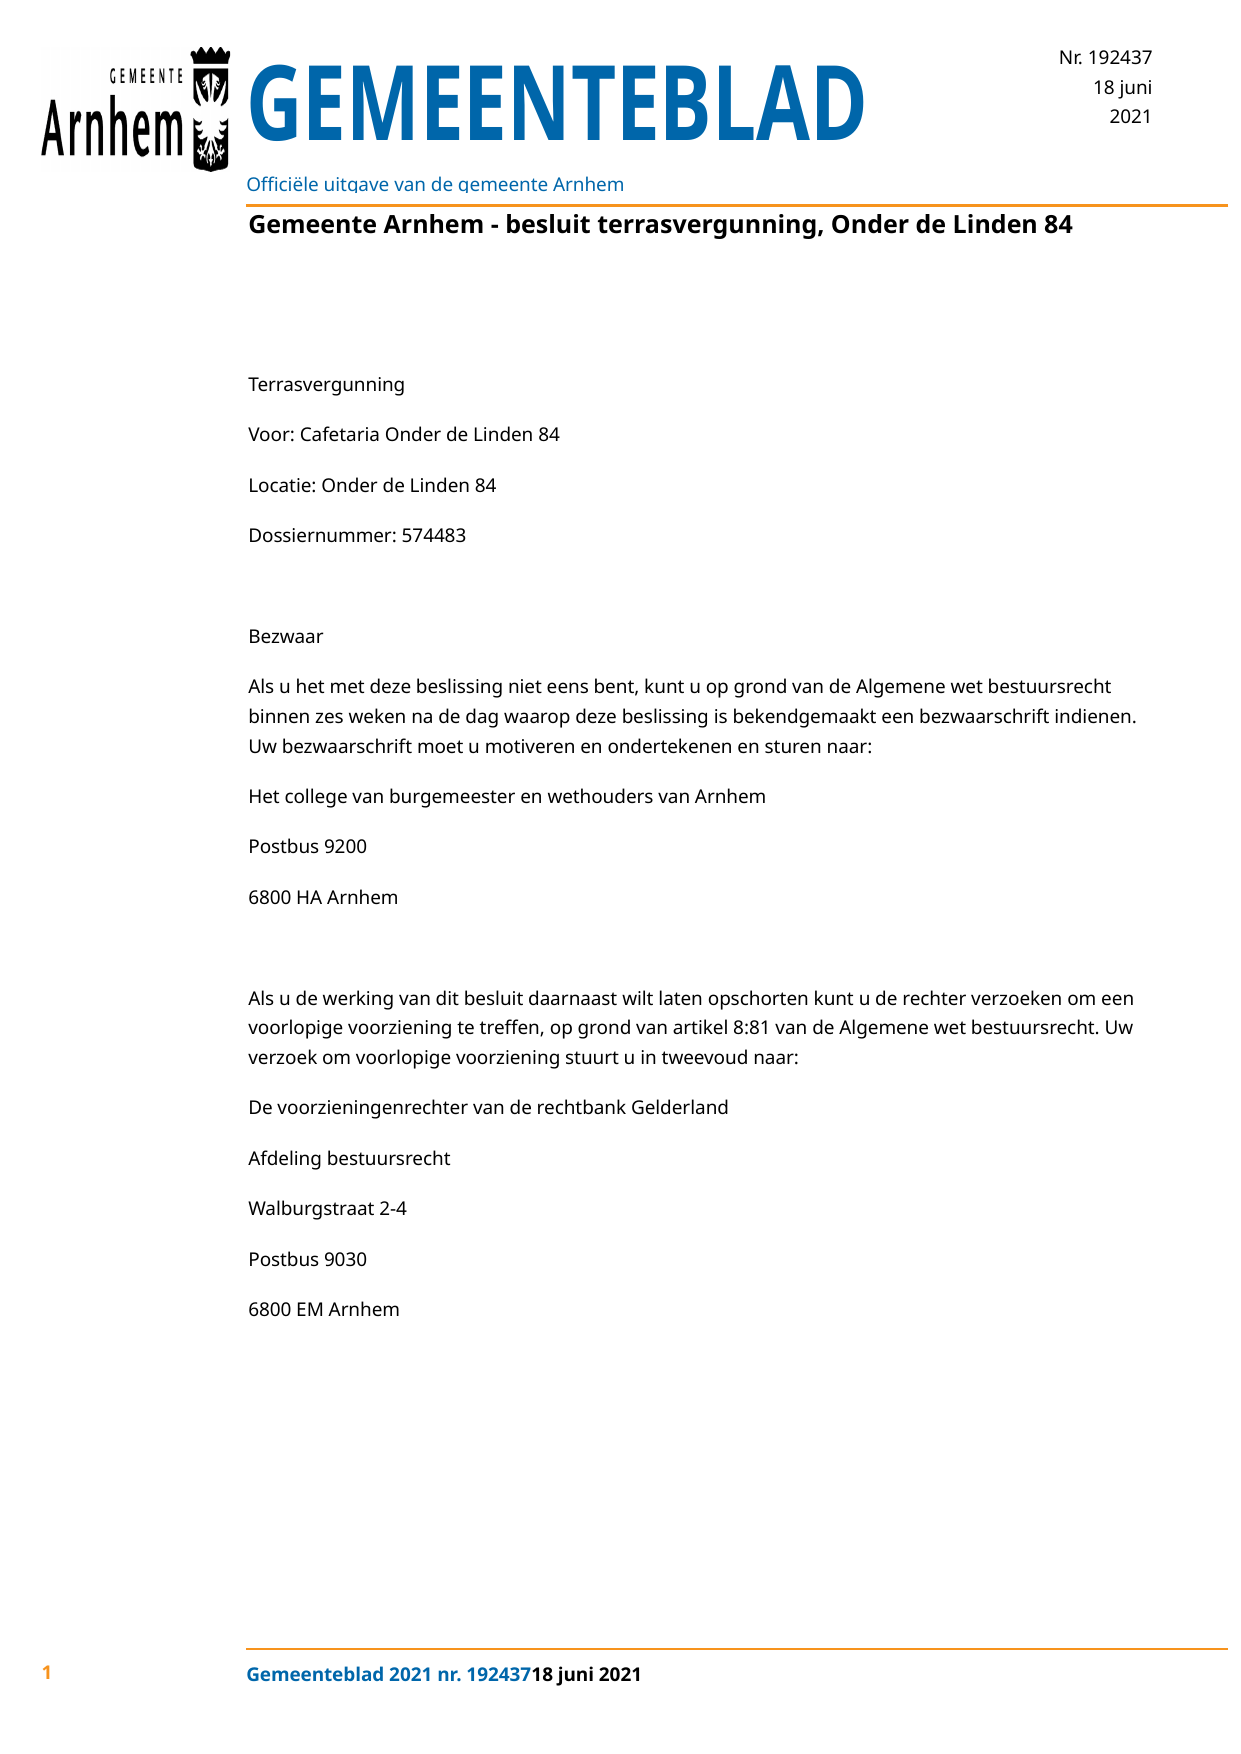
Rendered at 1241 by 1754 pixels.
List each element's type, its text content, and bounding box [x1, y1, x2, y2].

text Afdeling bestuursrecht [248, 1145, 1152, 1171]
text De voorzieningenrechter van de rechtbank Gelderland [248, 1094, 1152, 1120]
text Voor: Cafetaria Onder de Linden 84 [248, 422, 1152, 447]
text Locatie: Onder de Linden 84 [248, 472, 1152, 498]
text Dossiernummer: 574483 [248, 522, 1152, 548]
text Bezwaar [248, 623, 1152, 649]
text Postbus 9200 [248, 834, 1152, 859]
text Terrasvergunning [248, 371, 1152, 397]
picture [41, 47, 231, 172]
text Als u het met deze beslissing niet eens bent, kunt u op grond van de Algemene wet bestuursrecht binnen zes weken na de dag waarop deze beslissing is bekendgemaakt een bezwaarschrift indienen. Uw bezwaarschrift moet u motiveren en ondertekenen en sturen naar: [248, 674, 1152, 758]
text Als u de werking van dit besluit daarnaast wilt laten opschorten kunt u de rechter verzoeken om een voorlopige voorziening te treffen, op grond van artikel 8:81 van de Algemene wet bestuursrecht. Uw verzoek om voorlopige voorziening stuurt u in tweevoud naar: [248, 985, 1152, 1070]
text Gemeente Arnhem - besluit terrasvergunning, Onder de Linden 84 [248, 207, 1152, 241]
text Walburgstraat 2-4 [248, 1195, 1152, 1221]
text Postbus 9030 [248, 1246, 1152, 1271]
text Het college van burgemeester en wethouders van Arnhem [248, 783, 1152, 809]
text 6800 EM Arnhem [248, 1296, 1152, 1322]
text 6800 HA Arnhem [248, 884, 1152, 910]
